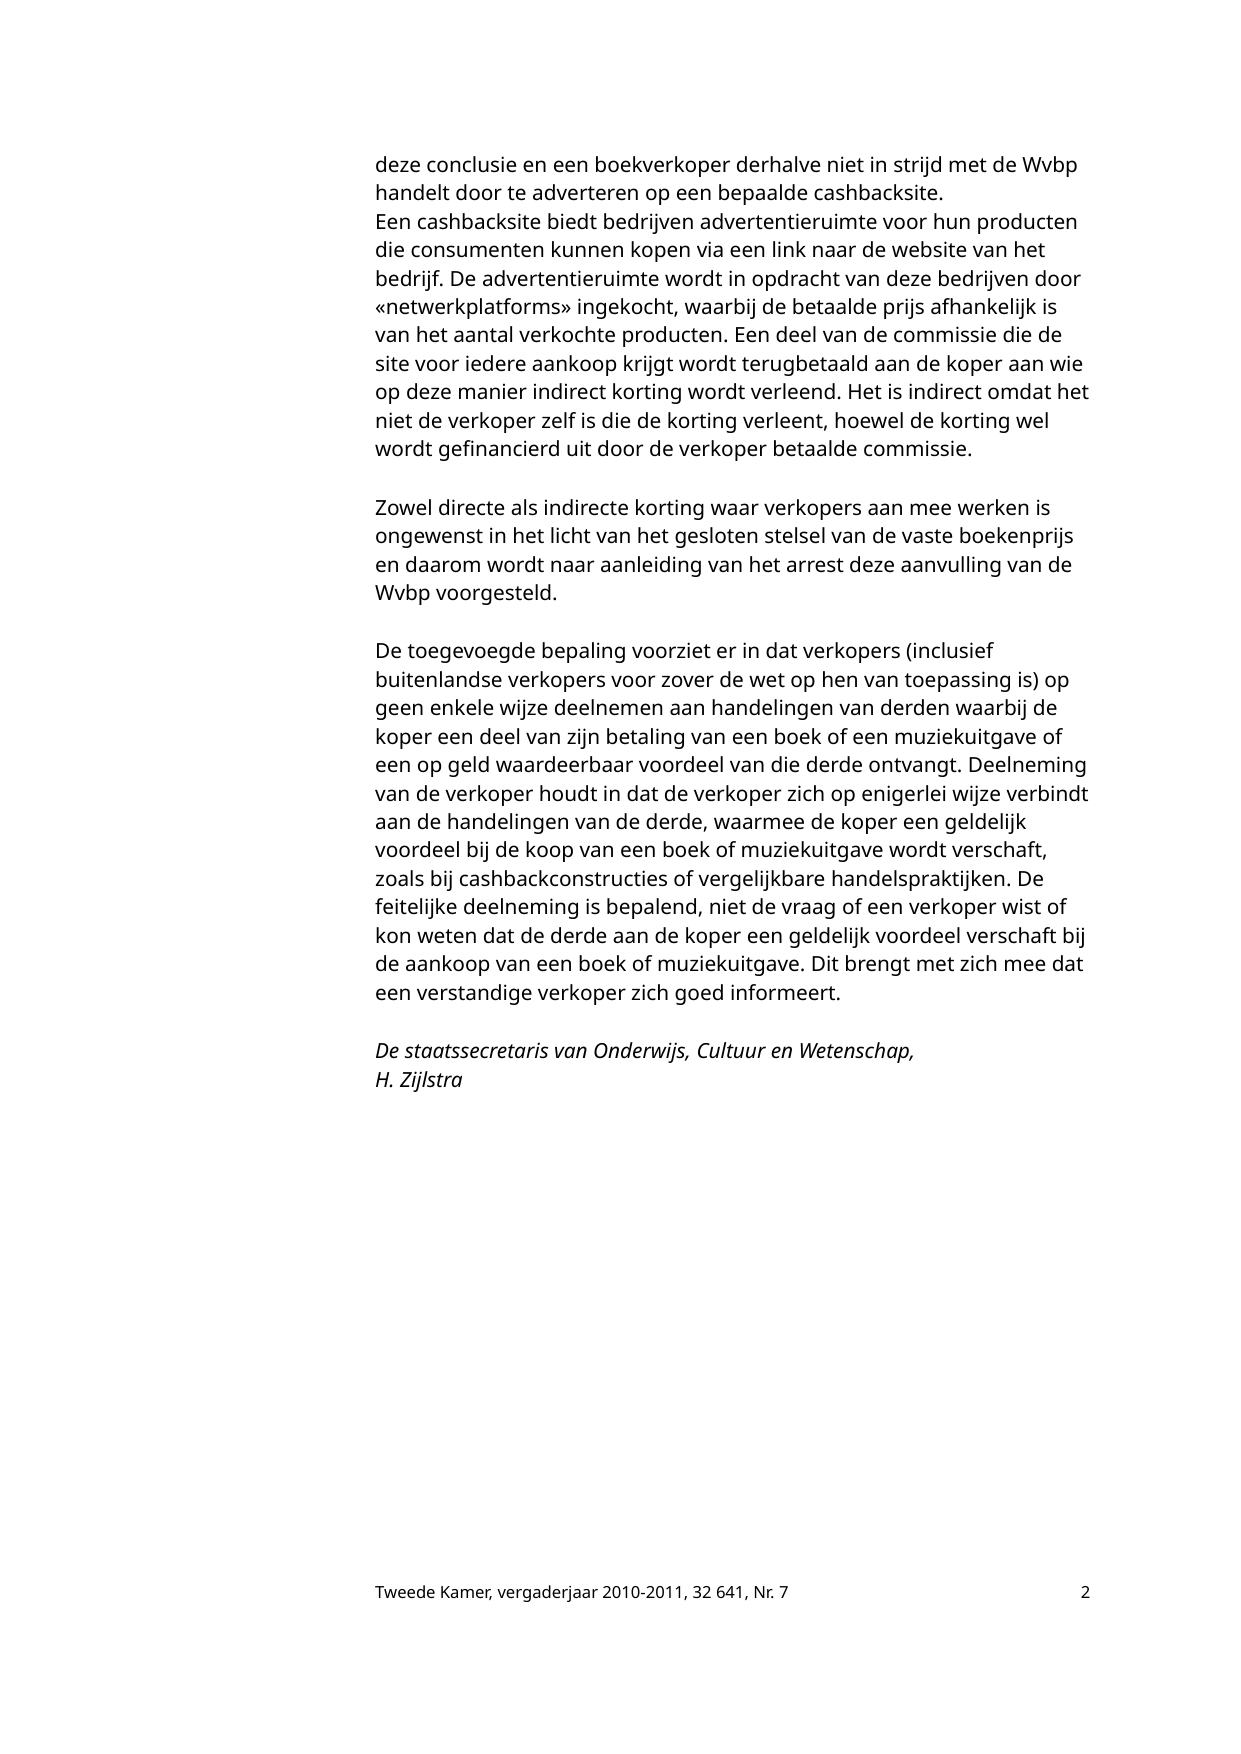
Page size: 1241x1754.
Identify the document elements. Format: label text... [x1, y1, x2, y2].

text De staatssecretaris van Onderwijs, Cultuur en Wetenschap, [375, 1036, 1090, 1065]
text De toegevoegde bepaling voorziet er in dat verkopers (inclusief buitenlandse verkopers voor zover de wet op hen van toepassing is) op geen enkele wijze deelnemen aan handelingen van derden waarbij de koper een deel van zijn betaling van een boek of een muziekuitgave of een op geld waardeerbaar voordeel van die derde ontvangt. Deelneming van de verkoper houdt in dat de verkoper zich op enigerlei wijze verbindt aan de handelingen van de derde, waarmee de koper een geldelijk voordeel bij de koop van een boek of muziekuitgave wordt verschaft, zoals bij cashbackconstructies of vergelijkbare handelspraktijken. De feitelijke deelneming is bepalend, niet de vraag of een verkoper wist of kon weten dat de derde aan de koper een geldelijk voordeel verschaft bij de aankoop van een boek of muziekuitgave. Dit brengt met zich mee dat een verstandige verkoper zich goed informeert. [375, 637, 1090, 1006]
text deze conclusie en een boekverkoper derhalve niet in strijd met de Wvbp handelt door te adverteren op een bepaalde cashbacksite. [375, 150, 1090, 207]
text Een cashbacksite biedt bedrijven advertentieruimte voor hun producten die consumenten kunnen kopen via een link naar de website van het bedrijf. De advertentieruimte wordt in opdracht van deze bedrijven door «netwerkplatforms» ingekocht, waarbij de betaalde prijs afhankelijk is van het aantal verkochte producten. Een deel van de commissie die de site voor iedere aankoop krijgt wordt terugbetaald aan de koper aan wie op deze manier indirect korting wordt verleend. Het is indirect omdat het niet de verkoper zelf is die de korting verleent, hoewel de korting wel wordt gefinancierd uit door de verkoper betaalde commissie. [375, 207, 1090, 463]
text H. Zijlstra [375, 1065, 1090, 1093]
text Zowel directe als indirecte korting waar verkopers aan mee werken is ongewenst in het licht van het gesloten stelsel van de vaste boekenprijs en daarom wordt naar aanleiding van het arrest deze aanvulling van de Wvbp voorgesteld. [375, 493, 1090, 607]
